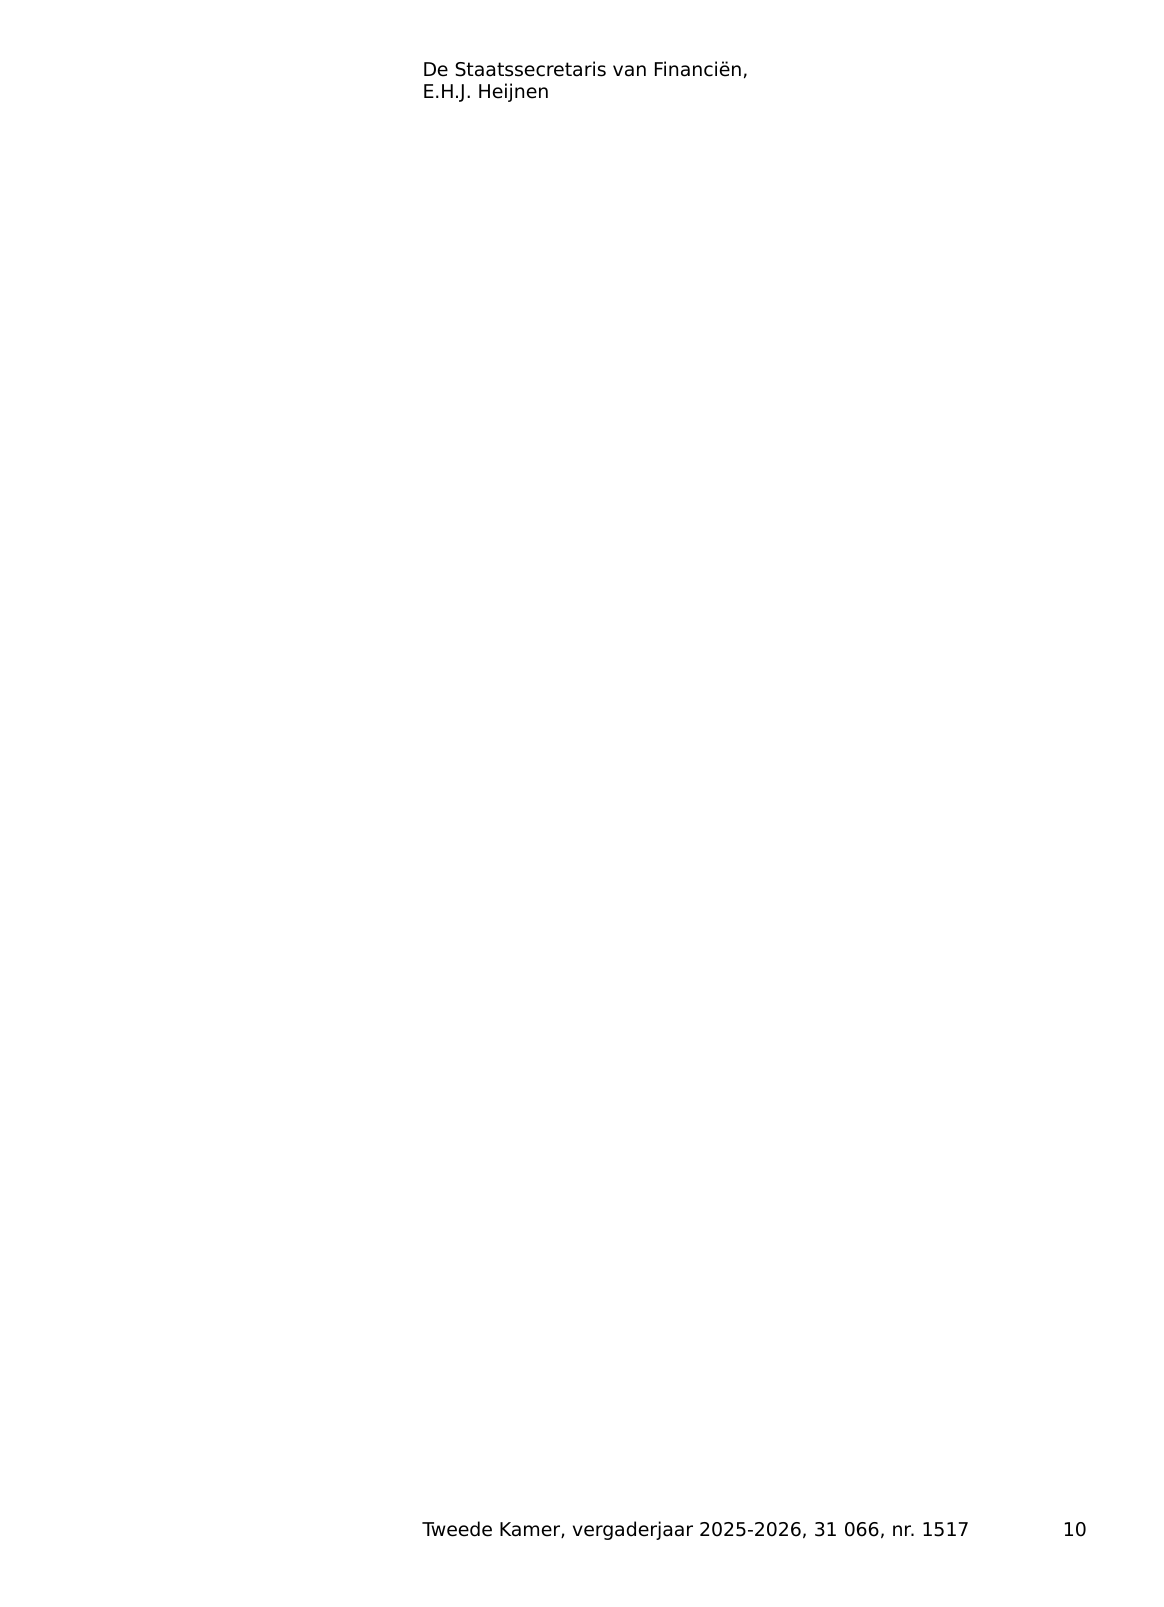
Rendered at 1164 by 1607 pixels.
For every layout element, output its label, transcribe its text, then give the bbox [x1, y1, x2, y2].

text De Staatssecretaris van Financiën, E.H.J. Heijnen [422, 59, 1087, 103]
